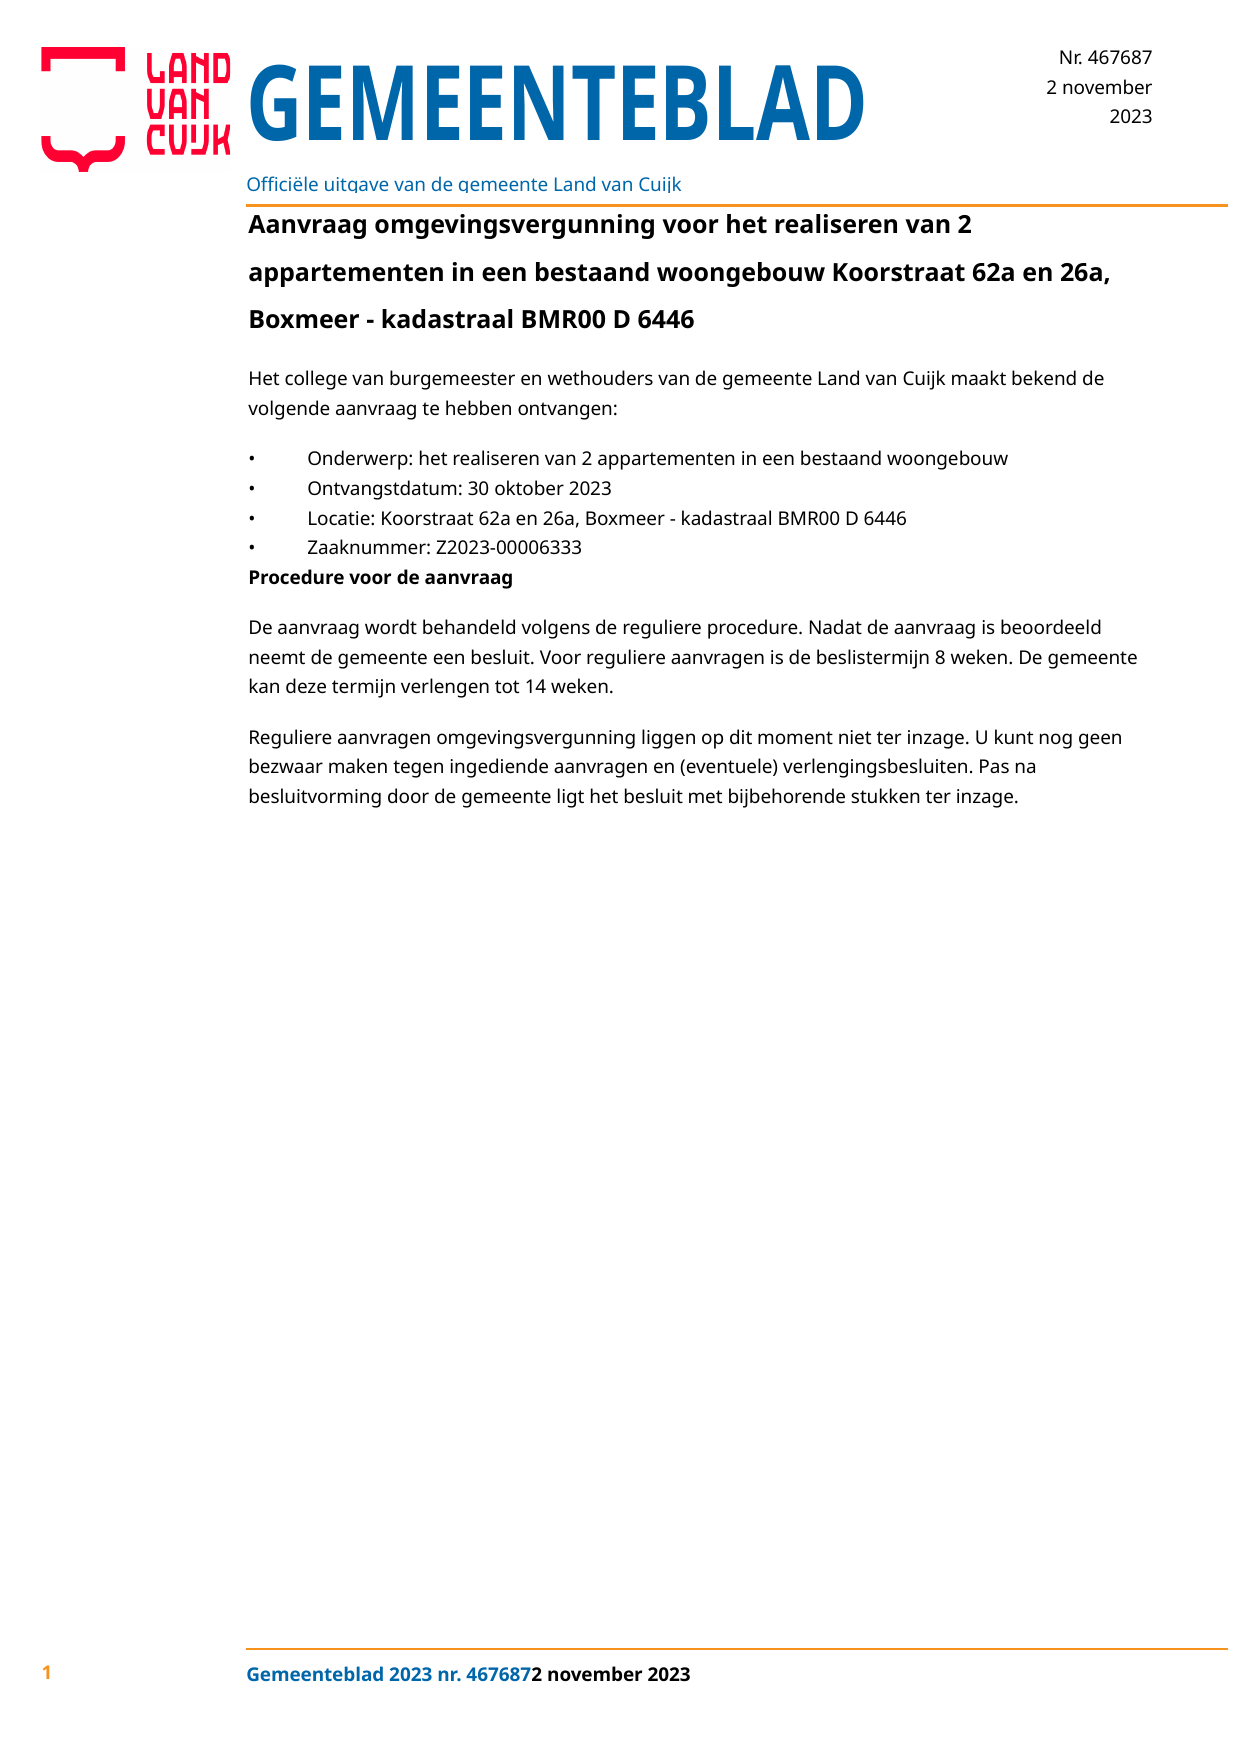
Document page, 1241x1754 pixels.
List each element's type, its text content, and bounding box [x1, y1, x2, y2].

picture [41, 47, 231, 172]
list Zaaknummer: Z2023-00006333 [248, 534, 1152, 560]
text De aanvraag wordt behandeld volgens de reguliere procedure. Nadat de aanvraag is beoordeeld neemt de gemeente een besluit. Voor reguliere aanvragen is de beslistermijn 8 weken. De gemeente kan deze termijn verlengen tot 14 weken. [248, 614, 1152, 699]
list Locatie: Koorstraat 62a en 26a, Boxmeer - kadastraal BMR00 D 6446 [248, 505, 1152, 530]
text Aanvraag omgevingsvergunning voor het realiseren van 2 appartementen in een bestaand woongebouw Koorstraat 62a en 26a, Boxmeer - kadastraal BMR00 D 6446 [248, 207, 1152, 336]
list Ontvangstdatum: 30 oktober 2023 [248, 475, 1152, 501]
list Onderwerp: het realiseren van 2 appartementen in een bestaand woongebouw [248, 446, 1152, 471]
text Het college van burgemeester en wethouders van de gemeente Land van Cuijk maakt bekend de volgende aanvraag te hebben ontvangen: [248, 366, 1152, 421]
text Reguliere aanvragen omgevingsvergunning liggen op dit moment niet ter inzage. U kunt nog geen bezwaar maken tegen ingediende aanvragen en (eventuele) verlengingsbesluiten. Pas na besluitvorming door de gemeente ligt het besluit met bijbehorende stukken ter inzage. [248, 724, 1152, 809]
text Procedure voor de aanvraag [248, 564, 1152, 589]
